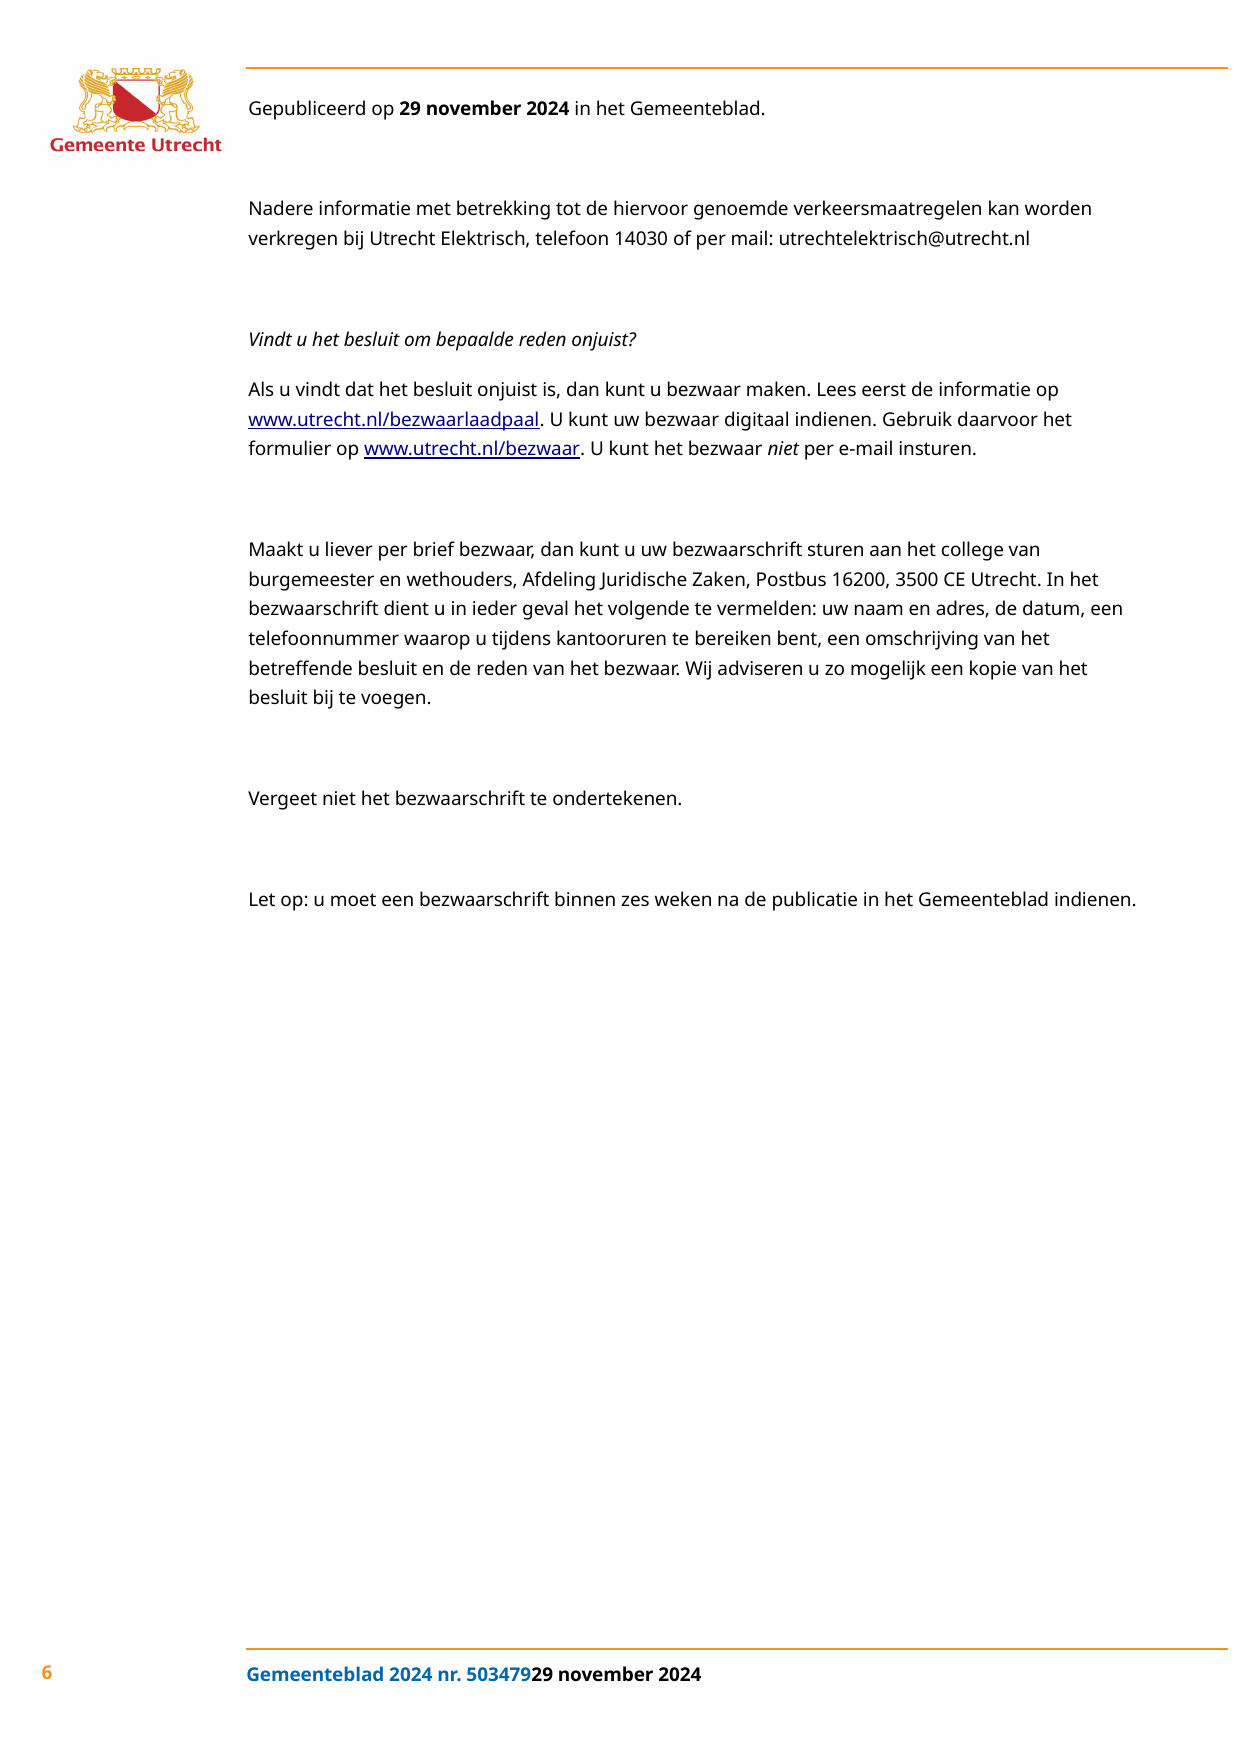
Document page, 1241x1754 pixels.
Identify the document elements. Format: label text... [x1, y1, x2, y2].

text Vindt u het besluit om bepaalde reden onjuist? [248, 326, 1152, 352]
picture [41, 47, 231, 172]
text Maakt u liever per brief bezwaar, dan kunt u uw bezwaarschrift sturen aan het college van burgemeester en wethouders, Afdeling Juridische Zaken, Postbus 16200, 3500 CE Utrecht. In het bezwaarschrift dient u in ieder geval het volgende te vermelden: uw naam en adres, de datum, een telefoonnummer waarop u tijdens kantooruren te bereiken bent, een omschrijving van het betreffende besluit en de reden van het bezwaar. Wij adviseren u zo mogelijk een kopie van het besluit bij te voegen. [248, 536, 1152, 710]
text Vergeet niet het bezwaarschrift te ondertekenen. [248, 785, 1152, 811]
text Nadere informatie met betrekking tot de hiervoor genoemde verkeersmaatregelen kan worden verkregen bij Utrecht Elektrisch, telefoon 14030 of per mail: utrechtelektrisch@utrecht.nl [248, 196, 1152, 251]
text Gepubliceerd op 29 november 2024 in het Gemeenteblad. [248, 95, 1152, 121]
text Let op: u moet een bezwaarschrift binnen zes weken na de publicatie in het Gemeenteblad indienen. [248, 886, 1152, 912]
text Als u vindt dat het besluit onjuist is, dan kunt u bezwaar maken. Lees eerst de informatie op www.utrecht.nl/bezwaarlaadpaal. U kunt uw bezwaar digitaal indienen. Gebruik daarvoor het formulier op www.utrecht.nl/bezwaar. U kunt het bezwaar niet per e-mail insturen. [248, 376, 1152, 461]
